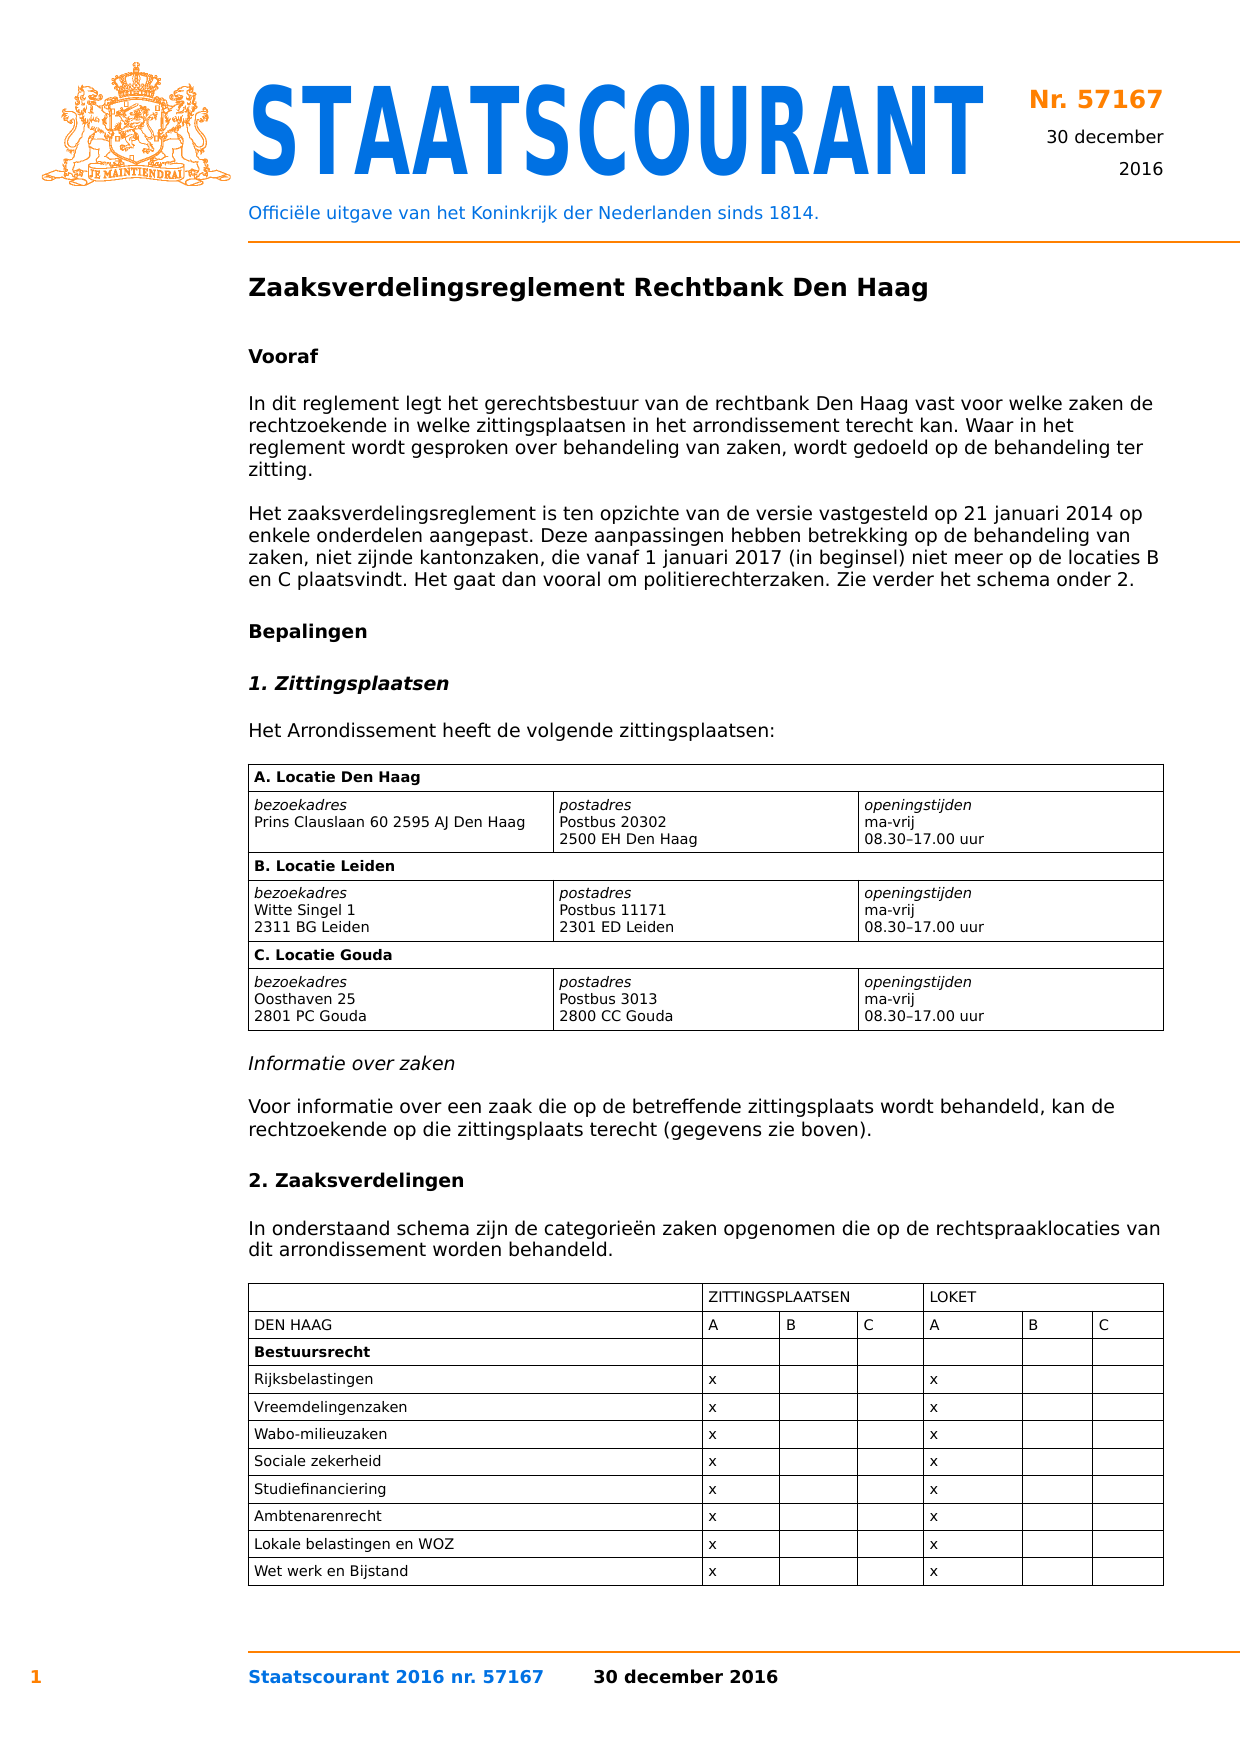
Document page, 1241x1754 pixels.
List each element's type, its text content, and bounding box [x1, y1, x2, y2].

table_cell [1023, 1339, 1092, 1365]
table_cell x [924, 1449, 1022, 1475]
table_header ZITTINGSPLAATSEN [703, 1284, 923, 1311]
table_cell ma-vrij 08.30–17.00 uur [859, 902, 1163, 941]
table_cell [1093, 1476, 1163, 1502]
table_cell Ambtenarenrecht [249, 1504, 702, 1530]
table_cell C [858, 1312, 923, 1338]
table_cell ma-vrij 08.30–17.00 uur [859, 814, 1163, 852]
subtitle Bepalingen [248, 621, 1163, 643]
table_cell [1023, 1558, 1092, 1584]
table_cell [780, 1558, 857, 1584]
table_cell [1023, 1476, 1092, 1502]
subtitle Zaaksverdelingsreglement Rechtbank Den Haag [248, 273, 1163, 302]
table_cell [1023, 1394, 1092, 1420]
picture [41, 62, 231, 186]
table_cell x [924, 1476, 1022, 1502]
table_cell A [924, 1312, 1022, 1338]
table_cell [924, 1339, 1022, 1365]
table_cell Postbus 20302 2500 EH Den Haag [554, 814, 858, 852]
table_header A. Locatie Den Haag [249, 765, 1163, 791]
table_cell [1093, 1504, 1163, 1530]
table_cell openingstijden [859, 792, 1163, 813]
table_cell C. Locatie Gouda [249, 942, 1163, 968]
table_cell [858, 1558, 923, 1584]
table_cell [1093, 1366, 1163, 1393]
table_cell x [924, 1394, 1022, 1420]
table_cell Rijksbelastingen [249, 1366, 702, 1393]
table_cell [858, 1366, 923, 1393]
table_cell openingstijden [859, 969, 1163, 991]
table_cell [858, 1504, 923, 1530]
table_header [25, 62, 248, 241]
table_cell [780, 1504, 857, 1530]
table_cell [780, 1366, 857, 1393]
table_cell x [703, 1394, 779, 1420]
table_cell [1093, 1449, 1163, 1475]
table_cell openingstijden [859, 881, 1163, 902]
table_cell B. Locatie Leiden [249, 853, 1163, 879]
table_cell [858, 1531, 923, 1557]
table_cell [858, 1449, 923, 1475]
table_cell x [924, 1531, 1022, 1557]
table_cell postadres [554, 792, 858, 813]
table_cell [780, 1421, 857, 1448]
table_cell bezoekadres [249, 881, 553, 902]
table_cell x [924, 1366, 1022, 1393]
subtitle Vooraf [248, 346, 1163, 368]
table_cell [780, 1394, 857, 1420]
table_cell Studiefinanciering [249, 1476, 702, 1502]
table_cell [1023, 1421, 1092, 1448]
table_cell [858, 1476, 923, 1502]
table_cell Postbus 3013 2800 CC Gouda [554, 991, 858, 1030]
table_cell B [780, 1312, 857, 1338]
table_cell [858, 1394, 923, 1420]
table_cell [703, 1339, 779, 1365]
table_cell x [703, 1449, 779, 1475]
table_cell x [703, 1366, 779, 1393]
subtitle 2. Zaaksverdelingen [248, 1170, 1163, 1192]
table_cell [780, 1531, 857, 1557]
table_cell bezoekadres [249, 969, 553, 991]
table_cell B [1023, 1312, 1092, 1338]
table_cell C [1093, 1312, 1163, 1338]
text Het Arrondissement heeft de volgende zittingsplaatsen: [248, 719, 1163, 742]
table_cell Lokale belastingen en WOZ [249, 1531, 702, 1557]
table_cell DEN HAAG [249, 1312, 702, 1338]
table_cell [780, 1339, 857, 1365]
table_cell Oosthaven 25 2801 PC Gouda [249, 991, 553, 1030]
table_cell Wet werk en Bijstand [249, 1558, 702, 1584]
table_cell [858, 1421, 923, 1448]
table_header Nr. 57167 [998, 62, 1240, 121]
subtitle 1. Zittingsplaatsen [248, 673, 1163, 694]
table_cell x [924, 1558, 1022, 1584]
table_cell Officiële uitgave van het Koninkrijk der Nederlanden sinds 1814. [248, 203, 1240, 241]
table_cell [1093, 1394, 1163, 1420]
table_cell [1023, 1504, 1092, 1530]
table_cell x [924, 1504, 1022, 1530]
table_cell x [924, 1421, 1022, 1448]
table_cell Postbus 11171 2301 ED Leiden [554, 902, 858, 941]
table_cell [1093, 1421, 1163, 1448]
table_cell postadres [554, 969, 858, 991]
table_cell Sociale zekerheid [249, 1449, 702, 1475]
table_cell Wabo-milieuzaken [249, 1421, 702, 1448]
table_cell Bestuursrecht [249, 1339, 702, 1365]
table_cell ma-vrij 08.30–17.00 uur [859, 991, 1163, 1030]
text Voor informatie over een zaak die op de betreffende zittingsplaats wordt behandeld, kan de rechtzoekende op die zittingsplaats terecht (gegevens zie boven). [248, 1096, 1163, 1140]
table_cell [780, 1476, 857, 1502]
table_cell [1093, 1531, 1163, 1557]
table_cell Vreemdelingenzaken [249, 1394, 702, 1420]
table_cell 30 december [998, 121, 1240, 153]
table_cell [1093, 1558, 1163, 1584]
table_cell postadres [554, 881, 858, 902]
table_cell [858, 1339, 923, 1365]
table_cell x [703, 1558, 779, 1584]
text In dit reglement legt het gerechtsbestuur van de rechtbank Den Haag vast voor welke zaken de rechtzoekende in welke zittingsplaatsen in het arrondissement terecht kan. Waar in het reglement wordt gesproken over behandeling van zaken, wordt gedoeld op de behandeling ter zitting. [248, 393, 1163, 481]
table_cell x [703, 1504, 779, 1530]
table_cell [780, 1449, 857, 1475]
table_cell [1023, 1366, 1092, 1393]
table_cell x [703, 1421, 779, 1448]
table_header STAATSCOURANT [248, 62, 998, 203]
text In onderstaand schema zijn de categorieën zaken opgenomen die op de rechtspraaklocaties van dit arrondissement worden behandeld. [248, 1217, 1163, 1261]
table_cell x [703, 1531, 779, 1557]
table_cell [1023, 1449, 1092, 1475]
text Het zaaksverdelingsreglement is ten opzichte van de versie vastgesteld op 21 januari 2014 op enkele onderdelen aangepast. Deze aanpassingen hebben betrekking op de behandeling van zaken, niet zijnde kantonzaken, die vanaf 1 januari 2017 (in beginsel) niet meer op de locaties B en C plaatsvindt. Het gaat dan vooral om politierechterzaken. Zie verder het schema onder 2. [248, 503, 1163, 591]
table_cell Prins Clauslaan 60 2595 AJ Den Haag [249, 814, 553, 852]
table_cell 2016 [998, 153, 1240, 203]
table_cell bezoekadres [249, 792, 553, 813]
table_cell x [703, 1476, 779, 1502]
table_cell Witte Singel 1 2311 BG Leiden [249, 902, 553, 941]
table_header [249, 1284, 702, 1311]
table_cell [1093, 1339, 1163, 1365]
table_cell [1023, 1531, 1092, 1557]
table_header LOKET [924, 1284, 1163, 1311]
table_cell A [703, 1312, 779, 1338]
subtitle Informatie over zaken [248, 1053, 1163, 1074]
